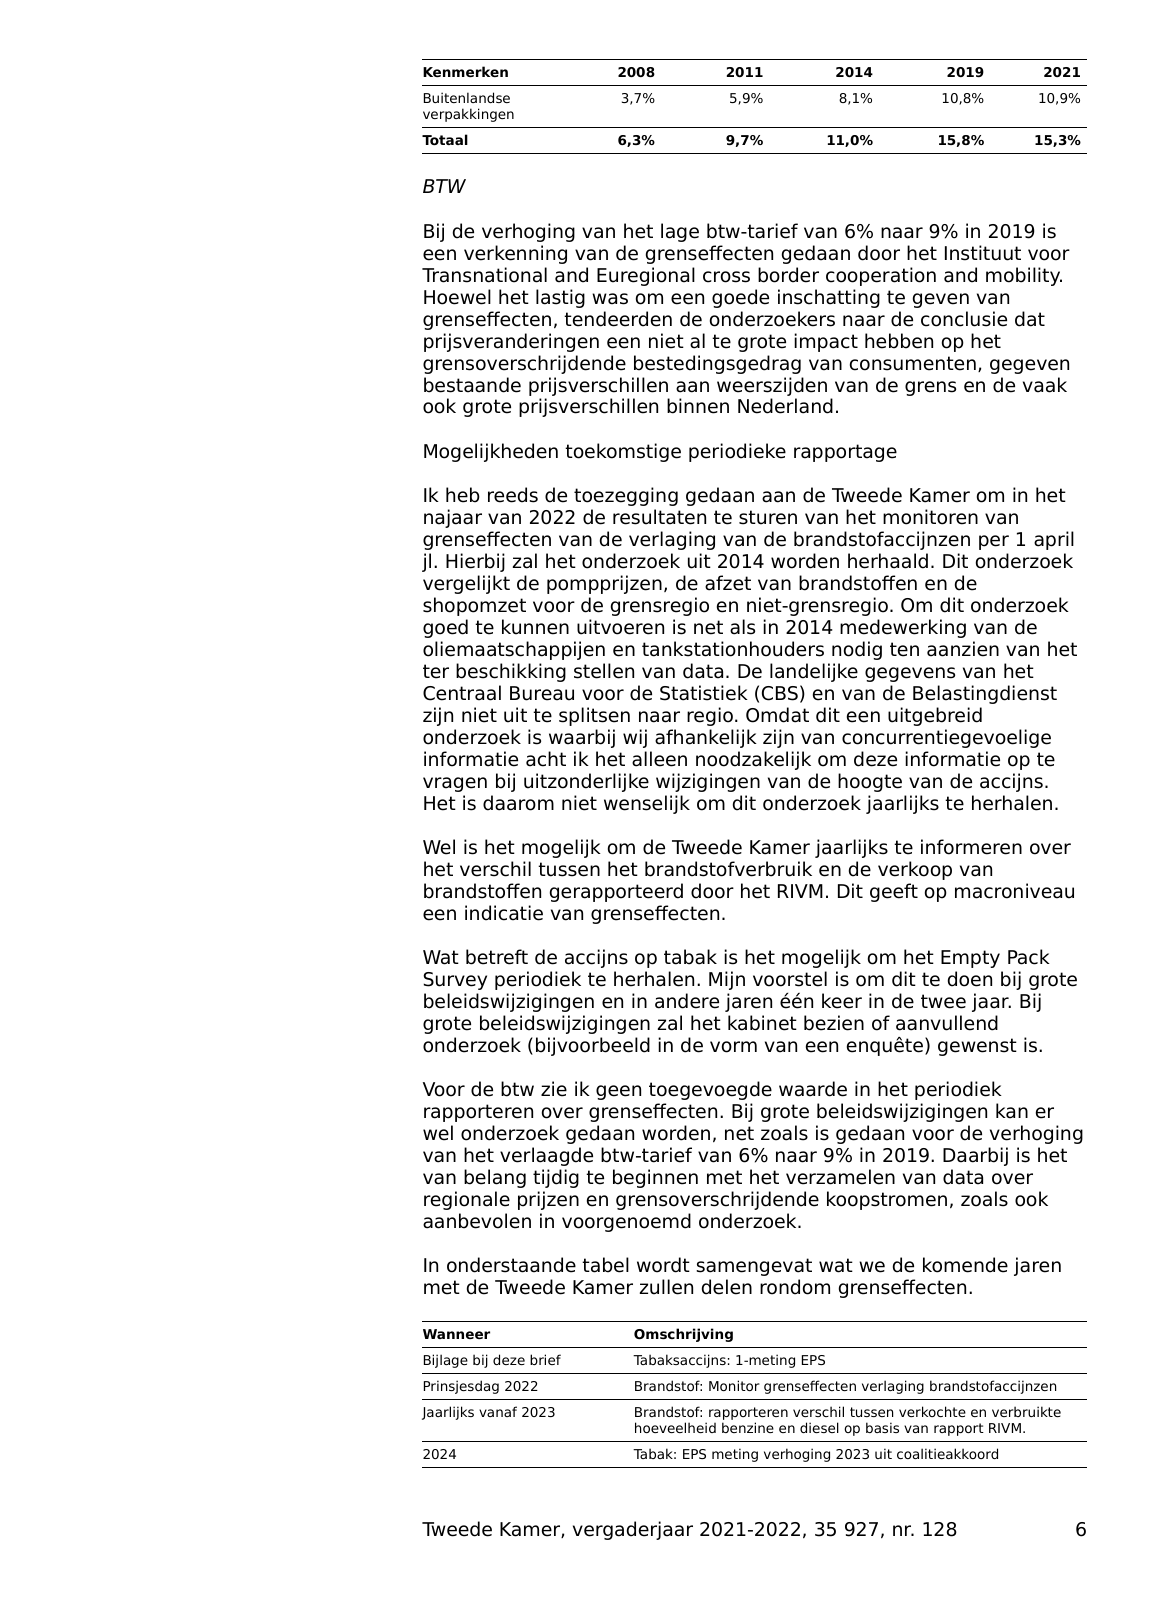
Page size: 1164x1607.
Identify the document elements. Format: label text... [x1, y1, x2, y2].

table_header 2011 [661, 60, 769, 85]
table_cell Brandstof: Monitor grenseffecten verlaging brandstofaccijnzen [628, 1374, 1087, 1399]
table_cell 3,7% [553, 86, 661, 127]
table_cell Brandstof: rapporteren verschil tussen verkochte en verbruikte hoeveelheid benzine en diesel op basis van rapport RIVM. [628, 1400, 1087, 1441]
text Wat betreft de accijns op tabak is het mogelijk om het Empty Pack Survey periodiek te herhalen. Mijn voorstel is om dit te doen bij grote beleidswijzigingen en in andere jaren één keer in de twee jaar. Bij grote beleidswijzigingen zal het kabinet bezien of aanvullend onderzoek (bijvoorbeeld in de vorm van een enquête) gewenst is. [422, 947, 1087, 1057]
subtitle BTW [422, 176, 1087, 198]
subtitle Mogelijkheden toekomstige periodieke rapportage [422, 441, 1087, 463]
table_cell 11,0% [769, 128, 879, 153]
table_cell Totaal [422, 128, 552, 153]
table_header 2008 [553, 60, 661, 85]
table_cell 6,3% [553, 128, 661, 153]
table_cell 15,3% [990, 128, 1087, 153]
table_cell 10,8% [879, 86, 990, 127]
text Ik heb reeds de toezegging gedaan aan de Tweede Kamer om in het najaar van 2022 de resultaten te sturen van het monitoren van grenseffecten van de verlaging van de brandstofaccijnzen per 1 april jl. Hierbij zal het onderzoek uit 2014 worden herhaald. Dit onderzoek vergelijkt de pompprijzen, de afzet van brandstoffen en de shopomzet voor de grensregio en niet-grensregio. Om dit onderzoek goed te kunnen uitvoeren is net als in 2014 medewerking van de oliemaatschappijen en tankstationhouders nodig ten aanzien van het ter beschikking stellen van data. De landelijke gegevens van het Centraal Bureau voor de Statistiek (CBS) en van de Belastingdienst zijn niet uit te splitsen naar regio. Omdat dit een uitgebreid onderzoek is waarbij wij afhankelijk zijn van concurrentiegevoelige informatie acht ik het alleen noodzakelijk om deze informatie op te vragen bij uitzonderlijke wijzigingen van de hoogte van de accijns. Het is daarom niet wenselijk om dit onderzoek jaarlijks te herhalen. [422, 485, 1087, 814]
text Bij de verhoging van het lage btw-tarief van 6% naar 9% in 2019 is een verkenning van de grenseffecten gedaan door het Instituut voor Transnational and Euregional cross border cooperation and mobility. Hoewel het lastig was om een goede inschatting te geven van grenseffecten, tendeerden de onderzoekers naar de conclusie dat prijsveranderingen een niet al te grote impact hebben op het grensoverschrijdende bestedingsgedrag van consumenten, gegeven bestaande prijsverschillen aan weerszijden van de grens en de vaak ook grote prijsverschillen binnen Nederland. [422, 221, 1087, 418]
table_header 2014 [769, 60, 879, 85]
table_cell Tabaksaccijns: 1-meting EPS [628, 1348, 1087, 1373]
table_cell 5,9% [661, 86, 769, 127]
table_header Wanneer [422, 1322, 628, 1347]
text In onderstaande tabel wordt samengevat wat we de komende jaren met de Tweede Kamer zullen delen rondom grenseffecten. [422, 1255, 1087, 1299]
table_cell 8,1% [769, 86, 879, 127]
table_cell Buitenlandse verpakkingen [422, 86, 552, 127]
table_cell 15,8% [879, 128, 990, 153]
table_header Omschrijving [628, 1322, 1087, 1347]
table_header 2019 [879, 60, 990, 85]
table_cell 10,9% [990, 86, 1087, 127]
table_cell Prinsjesdag 2022 [422, 1374, 628, 1399]
table_cell Bijlage bij deze brief [422, 1348, 628, 1373]
table_cell 9,7% [661, 128, 769, 153]
table_header Kenmerken [422, 60, 552, 85]
table_cell Jaarlijks vanaf 2023 [422, 1400, 628, 1441]
table_cell 2024 [422, 1442, 628, 1467]
text Wel is het mogelijk om de Tweede Kamer jaarlijks te informeren over het verschil tussen het brandstofverbruik en de verkoop van brandstoffen gerapporteerd door het RIVM. Dit geeft op macroniveau een indicatie van grenseffecten. [422, 837, 1087, 924]
table_header 2021 [990, 60, 1087, 85]
text Voor de btw zie ik geen toegevoegde waarde in het periodiek rapporteren over grenseffecten. Bij grote beleidswijzigingen kan er wel onderzoek gedaan worden, net zoals is gedaan voor de verhoging van het verlaagde btw-tarief van 6% naar 9% in 2019. Daarbij is het van belang tijdig te beginnen met het verzamelen van data over regionale prijzen en grensoverschrijdende koopstromen, zoals ook aanbevolen in voorgenoemd onderzoek. [422, 1079, 1087, 1233]
table_cell Tabak: EPS meting verhoging 2023 uit coalitieakkoord [628, 1442, 1087, 1467]
